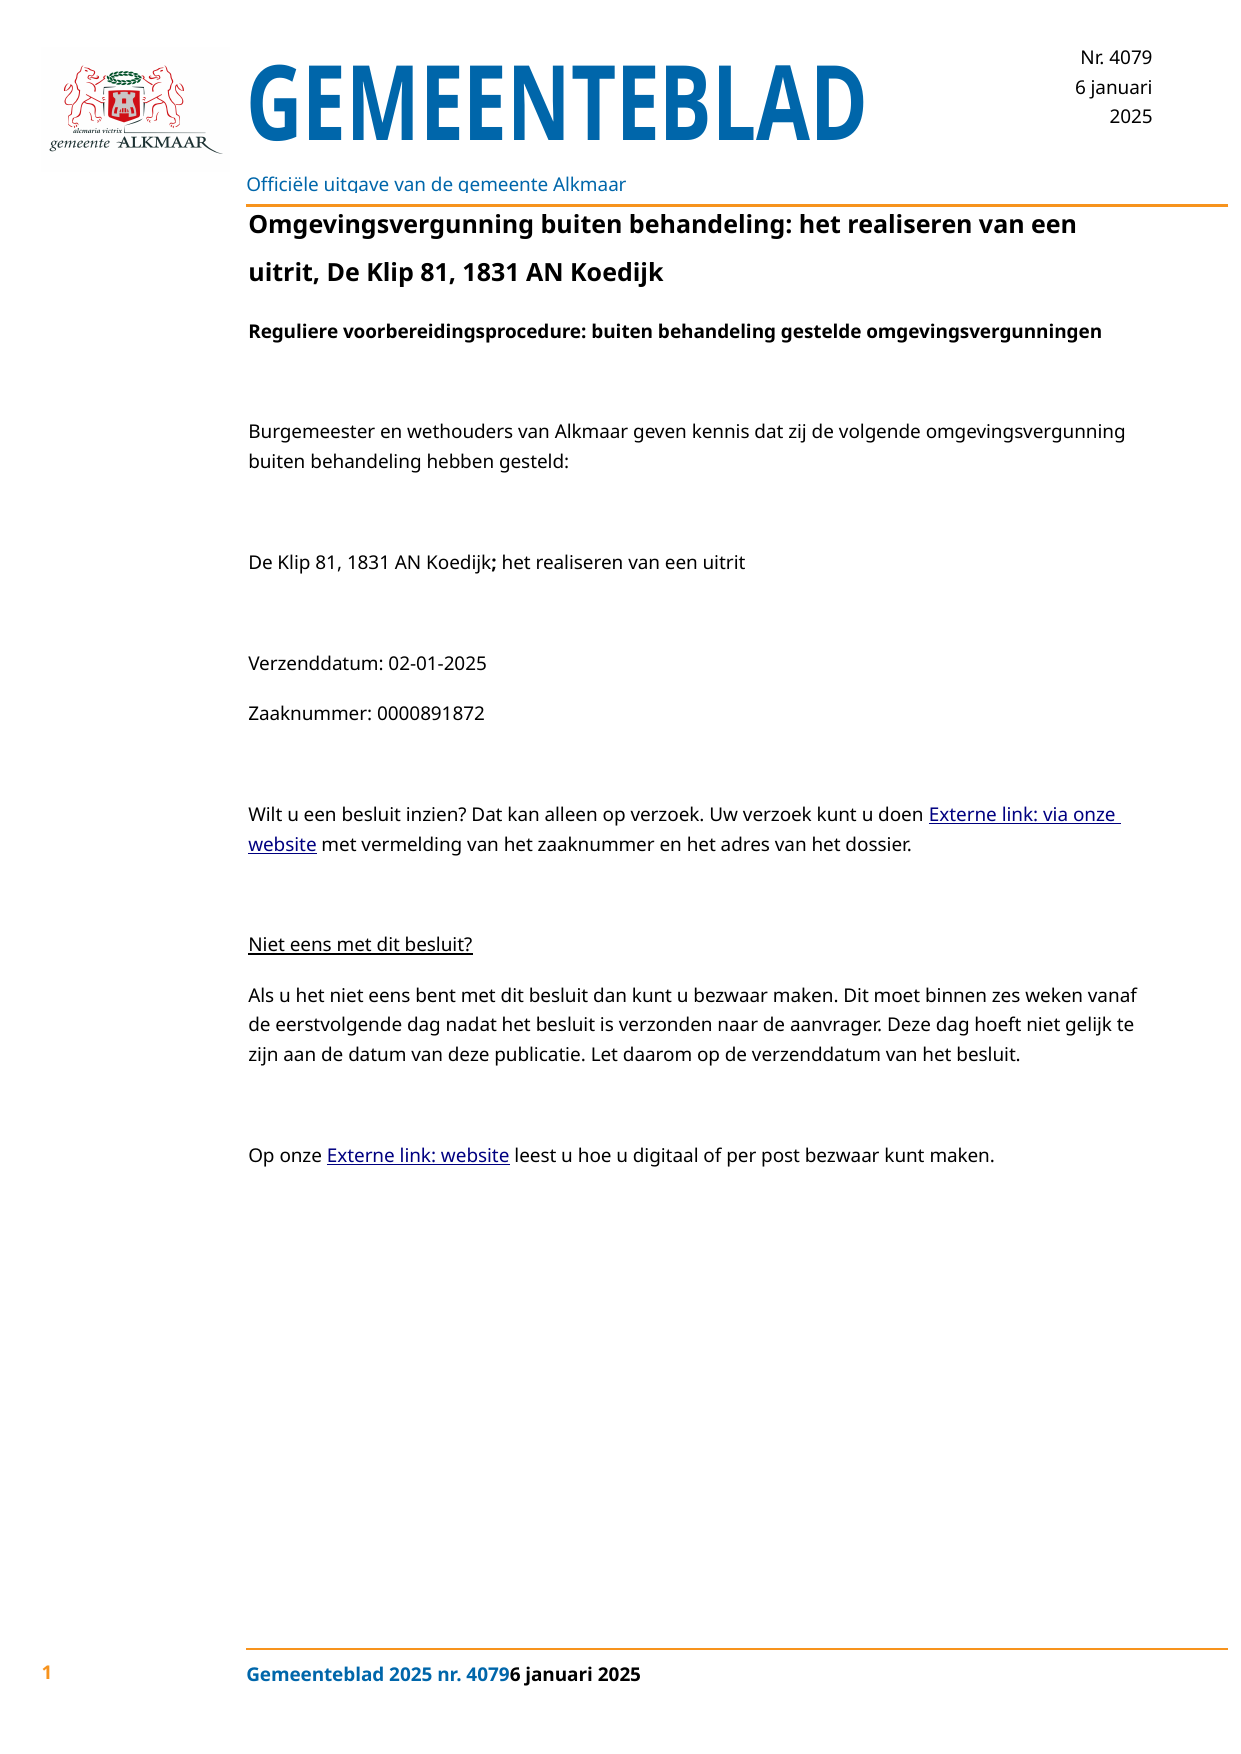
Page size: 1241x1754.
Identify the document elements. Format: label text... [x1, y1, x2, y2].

text Niet eens met dit besluit? [248, 932, 1152, 957]
text Burgemeester en wethouders van Alkmaar geven kennis dat zij de volgende omgevingsvergunning buiten behandeling hebben gesteld: [248, 419, 1152, 474]
text De Klip 81, 1831 AN Koedijk; het realiseren van een uitrit [248, 549, 1152, 575]
text Omgevingsvergunning buiten behandeling: het realiseren van een uitrit, De Klip 81, 1831 AN Koedijk [248, 207, 1152, 288]
picture [41, 47, 231, 172]
text Als u het niet eens bent met dit besluit dan kunt u bezwaar maken. Dit moet binnen zes weken vanaf de eerstvolgende dag nadat het besluit is verzonden naar de aanvrager. Deze dag hoeft niet gelijk te zijn aan de datum van deze publicatie. Let daarom op de verzenddatum van het besluit. [248, 982, 1152, 1067]
text Verzenddatum: 02-01-2025 [248, 650, 1152, 676]
text Wilt u een besluit inzien? Dat kan alleen op verzoek. Uw verzoek kunt u doen Externe link: via onze website met vermelding van het zaaknummer en het adres van het dossier. [248, 801, 1152, 857]
text Op onze Externe link: website leest u hoe u digitaal of per post bezwaar kunt maken. [248, 1142, 1152, 1168]
text Zaaknummer: 0000891872 [248, 700, 1152, 726]
text Reguliere voorbereidingsprocedure: buiten behandeling gestelde omgevingsvergunningen [248, 318, 1152, 344]
